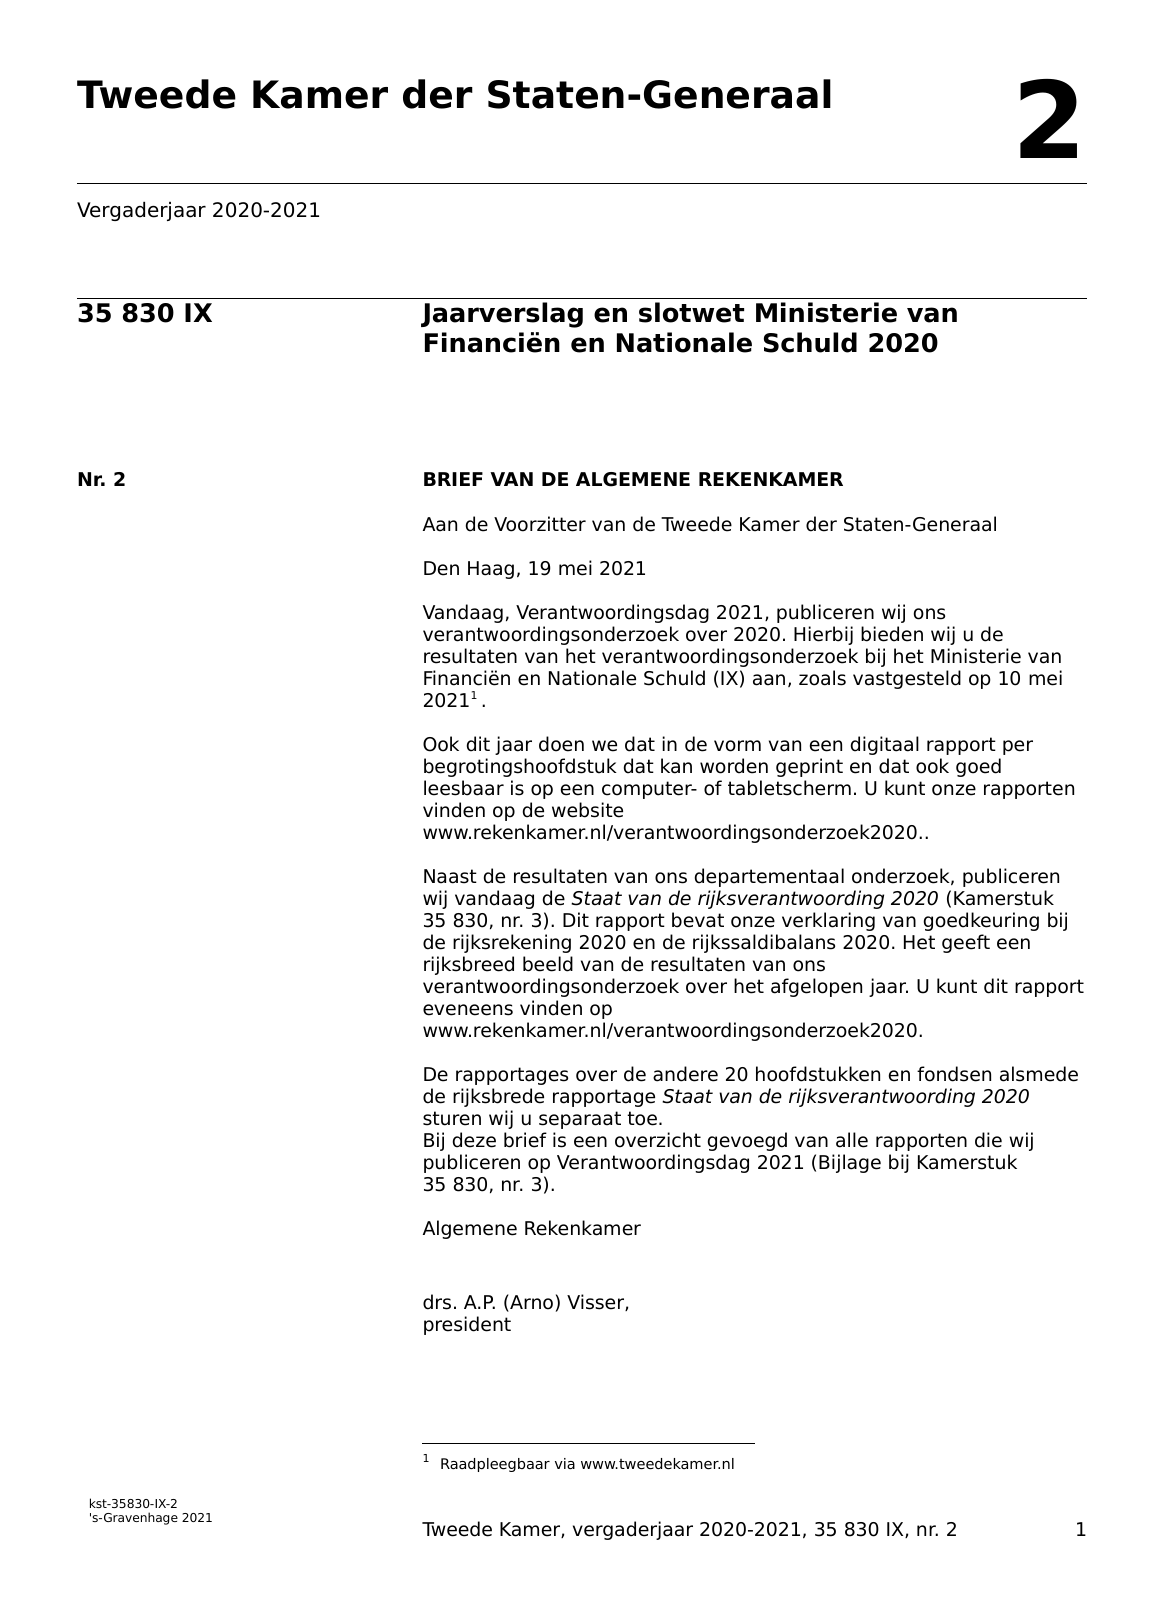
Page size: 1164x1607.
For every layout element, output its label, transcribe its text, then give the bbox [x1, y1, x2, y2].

text De rapportages over de andere 20 hoofdstukken en fondsen alsmede de rijksbrede rapportage Staat van de rijksverantwoording 2020 sturen wij u separaat toe. [422, 1064, 1087, 1130]
text Den Haag, 19 mei 2021 [422, 558, 1087, 580]
table_cell Vergaderjaar 2020-2021 [77, 184, 1087, 298]
text Aan de Voorzitter van de Tweede Kamer der Staten-Generaal [422, 513, 1087, 536]
text Raadpleegbaar via www.tweedekamer.nl [422, 1452, 1087, 1474]
text Ook dit jaar doen we dat in de vorm van een digitaal rapport per begrotingshoofdstuk dat kan worden geprint en dat ook goed leesbaar is op een computer- of tabletscherm. U kunt onze rapporten vinden op de website www.rekenkamer.nl/verantwoordingsonderzoek2020.. [422, 734, 1087, 844]
subtitle 35 830 IX Jaarverslag en slotwet Ministerie van Financiën en Nationale Schuld 2020 [77, 299, 1087, 358]
table_header 2 [886, 59, 1087, 183]
text 's-Gravenhage 2021 [88, 1511, 323, 1525]
text Algemene Rekenkamer [422, 1218, 1087, 1240]
subtitle Nr. 2 BRIEF VAN DE ALGEMENE REKENKAMER [77, 469, 1087, 491]
text kst-35830-IX-2 [88, 1497, 323, 1511]
text drs. A.P. (Arno) Visser, president [422, 1270, 1087, 1336]
table_header Tweede Kamer der Staten-Generaal [77, 59, 886, 183]
text Bij deze brief is een overzicht gevoegd van alle rapporten die wij publiceren op Verantwoordingsdag 2021 (Bijlage bij Kamerstuk 35 830, nr. 3). [422, 1130, 1087, 1196]
text Naast de resultaten van ons departementaal onderzoek, publiceren wij vandaag de Staat van de rijksverantwoording 2020 (Kamerstuk 35 830, nr. 3). Dit rapport bevat onze verklaring van goedkeuring bij de rijksrekening 2020 en de rijkssaldibalans 2020. Het geeft een rijksbreed beeld van de resultaten van ons verantwoordingsonderzoek over het afgelopen jaar. U kunt dit rapport eveneens vinden op www.rekenkamer.nl/verantwoordingsonderzoek2020. [422, 866, 1087, 1042]
text Vandaag, Verantwoordingsdag 2021, publiceren wij ons verantwoordingsonderzoek over 2020. Hierbij bieden wij u de resultaten van het verantwoordingsonderzoek bij het Ministerie van Financiën en Nationale Schuld (IX) aan, zoals vastgesteld op 10 mei 2021. [422, 602, 1087, 712]
